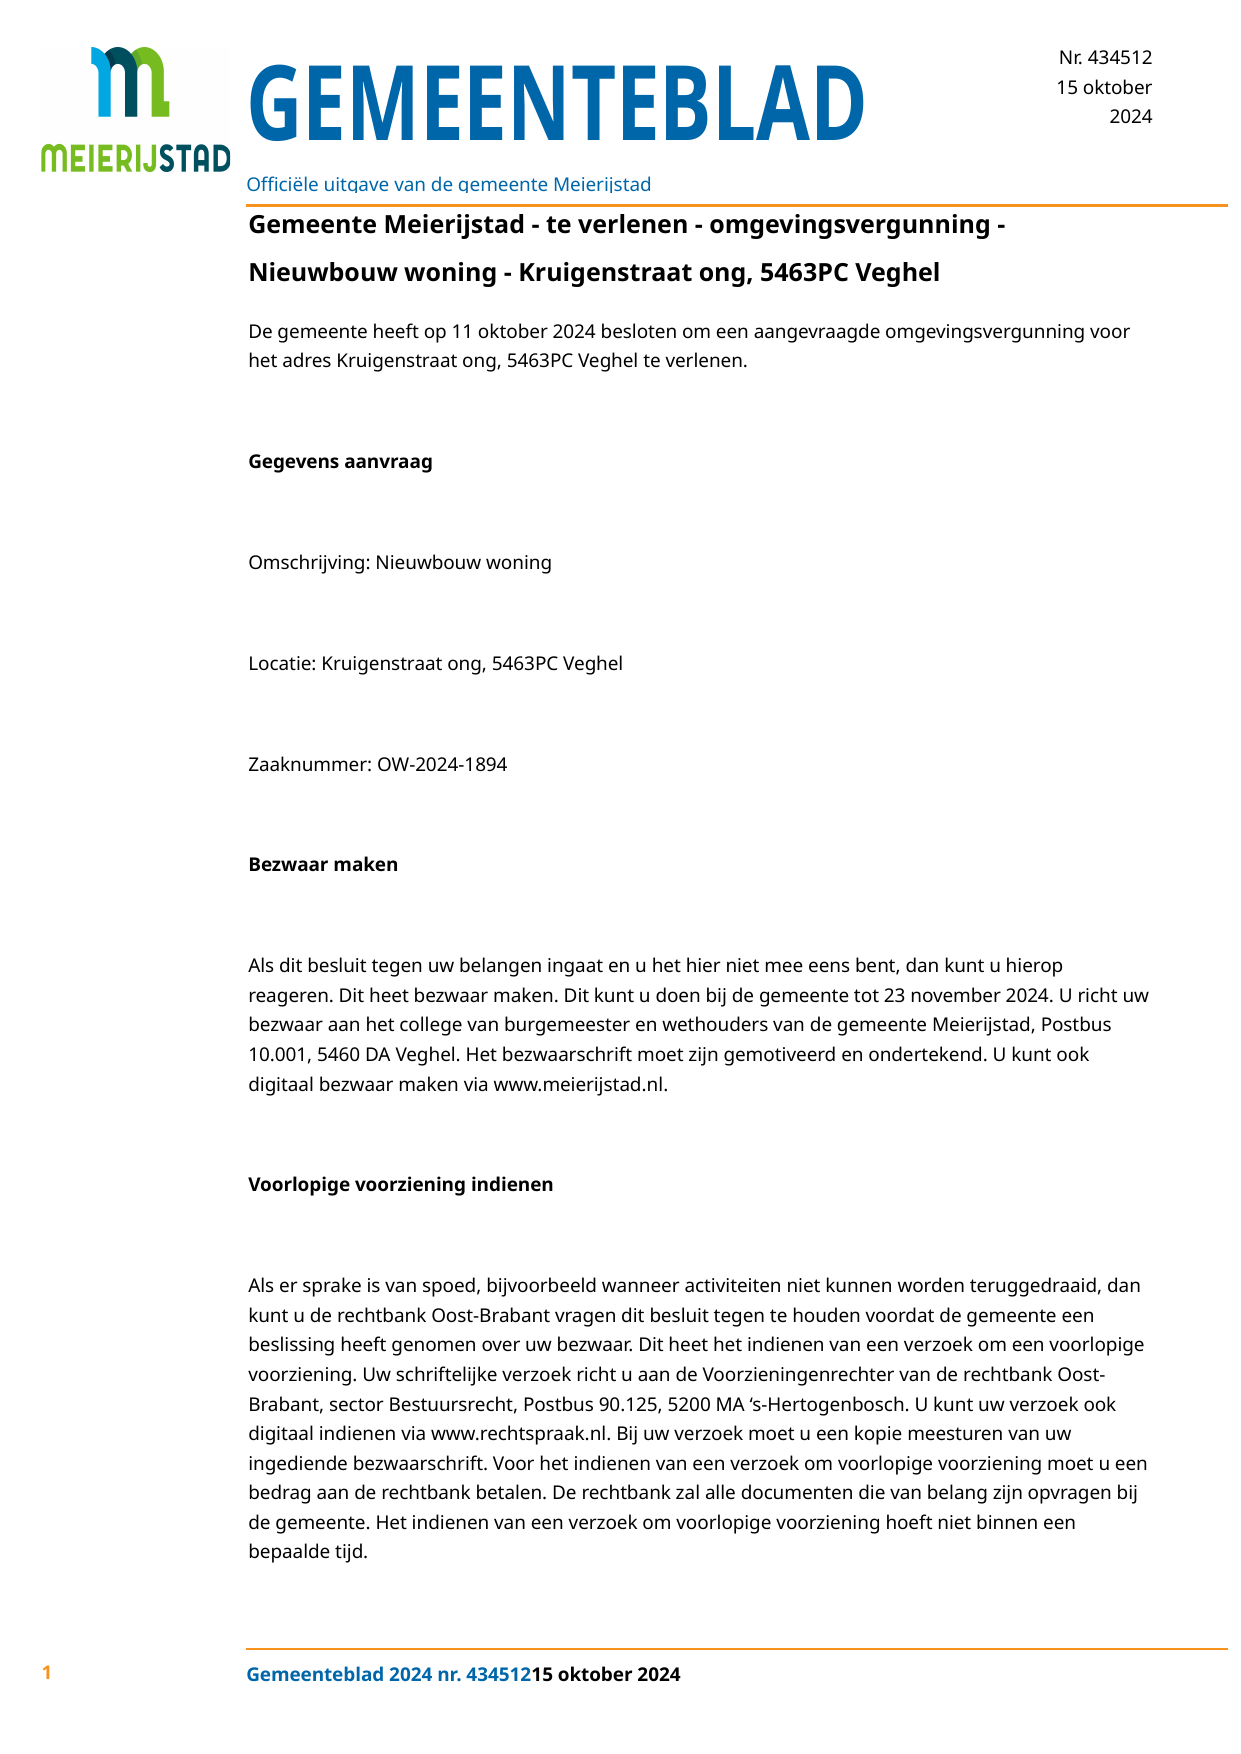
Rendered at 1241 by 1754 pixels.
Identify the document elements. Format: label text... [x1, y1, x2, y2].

text Gemeente Meierijstad - te verlenen - omgevingsvergunning - Nieuwbouw woning - Kruigenstraat ong, 5463PC Veghel [248, 207, 1152, 288]
text Zaaknummer: OW-2024-1894 [248, 751, 1152, 777]
text Omschrijving: Nieuwbouw woning [248, 549, 1152, 575]
text Gegevens aanvraag [248, 448, 1152, 474]
picture [41, 47, 231, 172]
text Als er sprake is van spoed, bijvoorbeeld wanneer activiteiten niet kunnen worden teruggedraaid, dan kunt u de rechtbank Oost-Brabant vragen dit besluit tegen te houden voordat de gemeente een beslissing heeft genomen over uw bezwaar. Dit heet het indienen van een verzoek om een voorlopige voorziening. Uw schriftelijke verzoek richt u aan de Voorzieningenrechter van de rechtbank Oost-Brabant, sector Bestuursrecht, Postbus 90.125, 5200 MA ‘s-Hertogenbosch. U kunt uw verzoek ook digitaal indienen via www.rechtspraak.nl. Bij uw verzoek moet u een kopie meesturen van uw ingediende bezwaarschrift. Voor het indienen van een verzoek om voorlopige voorziening moet u een bedrag aan de rechtbank betalen. De rechtbank zal alle documenten die van belang zijn opvragen bij de gemeente. Het indienen van een verzoek om voorlopige voorziening hoeft niet binnen een bepaalde tijd. [248, 1272, 1152, 1564]
text Voorlopige voorziening indienen [248, 1172, 1152, 1197]
text De gemeente heeft op 11 oktober 2024 besloten om een aangevraagde omgevingsvergunning voor het adres Kruigenstraat ong, 5463PC Veghel te verlenen. [248, 318, 1152, 373]
text Locatie: Kruigenstraat ong, 5463PC Veghel [248, 650, 1152, 676]
text Als dit besluit tegen uw belangen ingaat en u het hier niet mee eens bent, dan kunt u hierop reageren. Dit heet bezwaar maken. Dit kunt u doen bij de gemeente tot 23 november 2024. U richt uw bezwaar aan het college van burgemeester en wethouders van de gemeente Meierijstad, Postbus 10.001, 5460 DA Veghel. Het bezwaarschrift moet zijn gemotiveerd en ondertekend. U kunt ook digitaal bezwaar maken via www.meierijstad.nl. [248, 952, 1152, 1097]
text Bezwaar maken [248, 852, 1152, 877]
